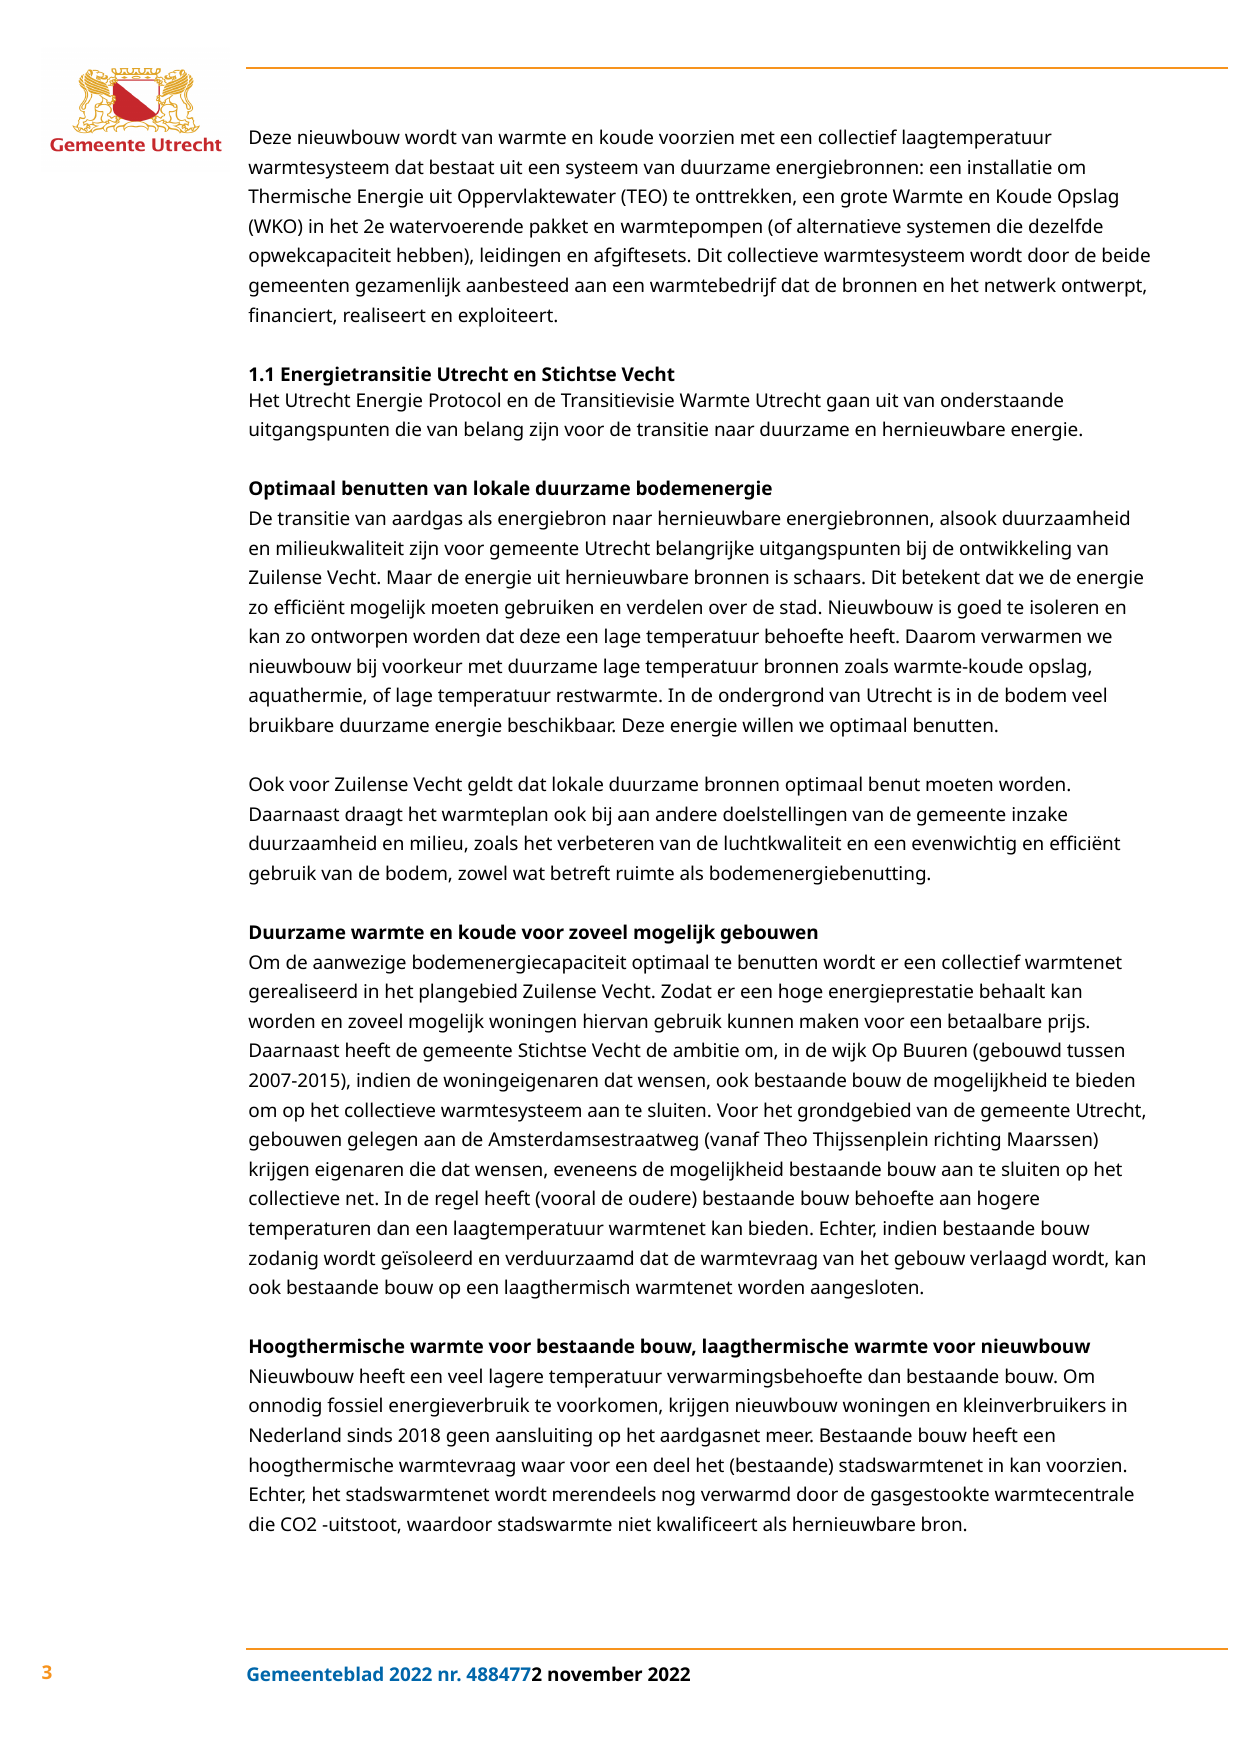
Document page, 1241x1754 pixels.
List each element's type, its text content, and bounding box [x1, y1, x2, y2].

text Het Utrecht Energie Protocol en de Transitievisie Warmte Utrecht gaan uit van onderstaande uitgangspunten die van belang zijn voor de transitie naar duurzame en hernieuwbare energie. [248, 387, 1152, 442]
text Optimaal benutten van lokale duurzame bodemenergie [248, 476, 1152, 501]
text Deze nieuwbouw wordt van warmte en koude voorzien met een collectief laagtemperatuur warmtesysteem dat bestaat uit een systeem van duurzame energiebronnen: een installatie om Thermische Energie uit Oppervlaktewater (TEO) te onttrekken, een grote Warmte en Koude Opslag (WKO) in het 2e watervoerende pakket en warmtepompen (of alternatieve systemen die dezelfde opwekcapaciteit hebben), leidingen en afgiftesets. Dit collectieve warmtesysteem wordt door de beide gemeenten gezamenlijk aanbesteed aan een warmtebedrijf dat de bronnen en het netwerk ontwerpt, financiert, realiseert en exploiteert. [248, 124, 1152, 328]
text Daarnaast heeft de gemeente Stichtse Vecht de ambitie om, in de wijk Op Buuren (gebouwd tussen 2007-2015), indien de woningeigenaren dat wensen, ook bestaande bouw de mogelijkheid te bieden om op het collectieve warmtesysteem aan te sluiten. Voor het grondgebied van de gemeente Utrecht, gebouwen gelegen aan de Amsterdamsestraatweg (vanaf Theo Thijssenplein richting Maarssen) krijgen eigenaren die dat wensen, eveneens de mogelijkheid bestaande bouw aan te sluiten op het collectieve net. In de regel heeft (vooral de oudere) bestaande bouw behoefte aan hogere temperaturen dan een laagtemperatuur warmtenet kan bieden. Echter, indien bestaande bouw zodanig wordt geïsoleerd en verduurzaamd dat de warmtevraag van het gebouw verlaagd wordt, kan ook bestaande bouw op een laagthermisch warmtenet worden aangesloten. [248, 1038, 1152, 1300]
text Om de aanwezige bodemenergiecapaciteit optimaal te benutten wordt er een collectief warmtenet gerealiseerd in het plangebied Zuilense Vecht. Zodat er een hoge energieprestatie behaalt kan worden en zoveel mogelijk woningen hiervan gebruik kunnen maken voor een betaalbare prijs. [248, 949, 1152, 1034]
text Hoogthermische warmte voor bestaande bouw, laagthermische warmte voor nieuwbouw [248, 1333, 1152, 1359]
text Duurzame warmte en koude voor zoveel mogelijk gebouwen [248, 919, 1152, 945]
text 1.1 Energietransitie Utrecht en Stichtse Vecht [248, 361, 1152, 387]
text De transitie van aardgas als energiebron naar hernieuwbare energiebronnen, alsook duurzaamheid en milieukwaliteit zijn voor gemeente Utrecht belangrijke uitgangspunten bij de ontwikkeling van Zuilense Vecht. Maar de energie uit hernieuwbare bronnen is schaars. Dit betekent dat we de energie zo efficiënt mogelijk moeten gebruiken en verdelen over de stad. Nieuwbouw is goed te isoleren en kan zo ontworpen worden dat deze een lage temperatuur behoefte heeft. Daarom verwarmen we nieuwbouw bij voorkeur met duurzame lage temperatuur bronnen zoals warmte-koude opslag, aquathermie, of lage temperatuur restwarmte. In de ondergrond van Utrecht is in de bodem veel bruikbare duurzame energie beschikbaar. Deze energie willen we optimaal benutten. [248, 505, 1152, 738]
picture [41, 47, 231, 172]
text Ook voor Zuilense Vecht geldt dat lokale duurzame bronnen optimaal benut moeten worden. Daarnaast draagt het warmteplan ook bij aan andere doelstellingen van de gemeente inzake duurzaamheid en milieu, zoals het verbeteren van de luchtkwaliteit en een evenwichtig en efficiënt gebruik van de bodem, zowel wat betreft ruimte als bodemenergiebenutting. [248, 771, 1152, 886]
text Nieuwbouw heeft een veel lagere temperatuur verwarmingsbehoefte dan bestaande bouw. Om onnodig fossiel energieverbruik te voorkomen, krijgen nieuwbouw woningen en kleinverbruikers in Nederland sinds 2018 geen aansluiting op het aardgasnet meer. Bestaande bouw heeft een hoogthermische warmtevraag waar voor een deel het (bestaande) stadswarmtenet in kan voorzien. Echter, het stadswarmtenet wordt merendeels nog verwarmd door de gasgestookte warmtecentrale die CO2 -uitstoot, waardoor stadswarmte niet kwalificeert als hernieuwbare bron. [248, 1363, 1152, 1537]
